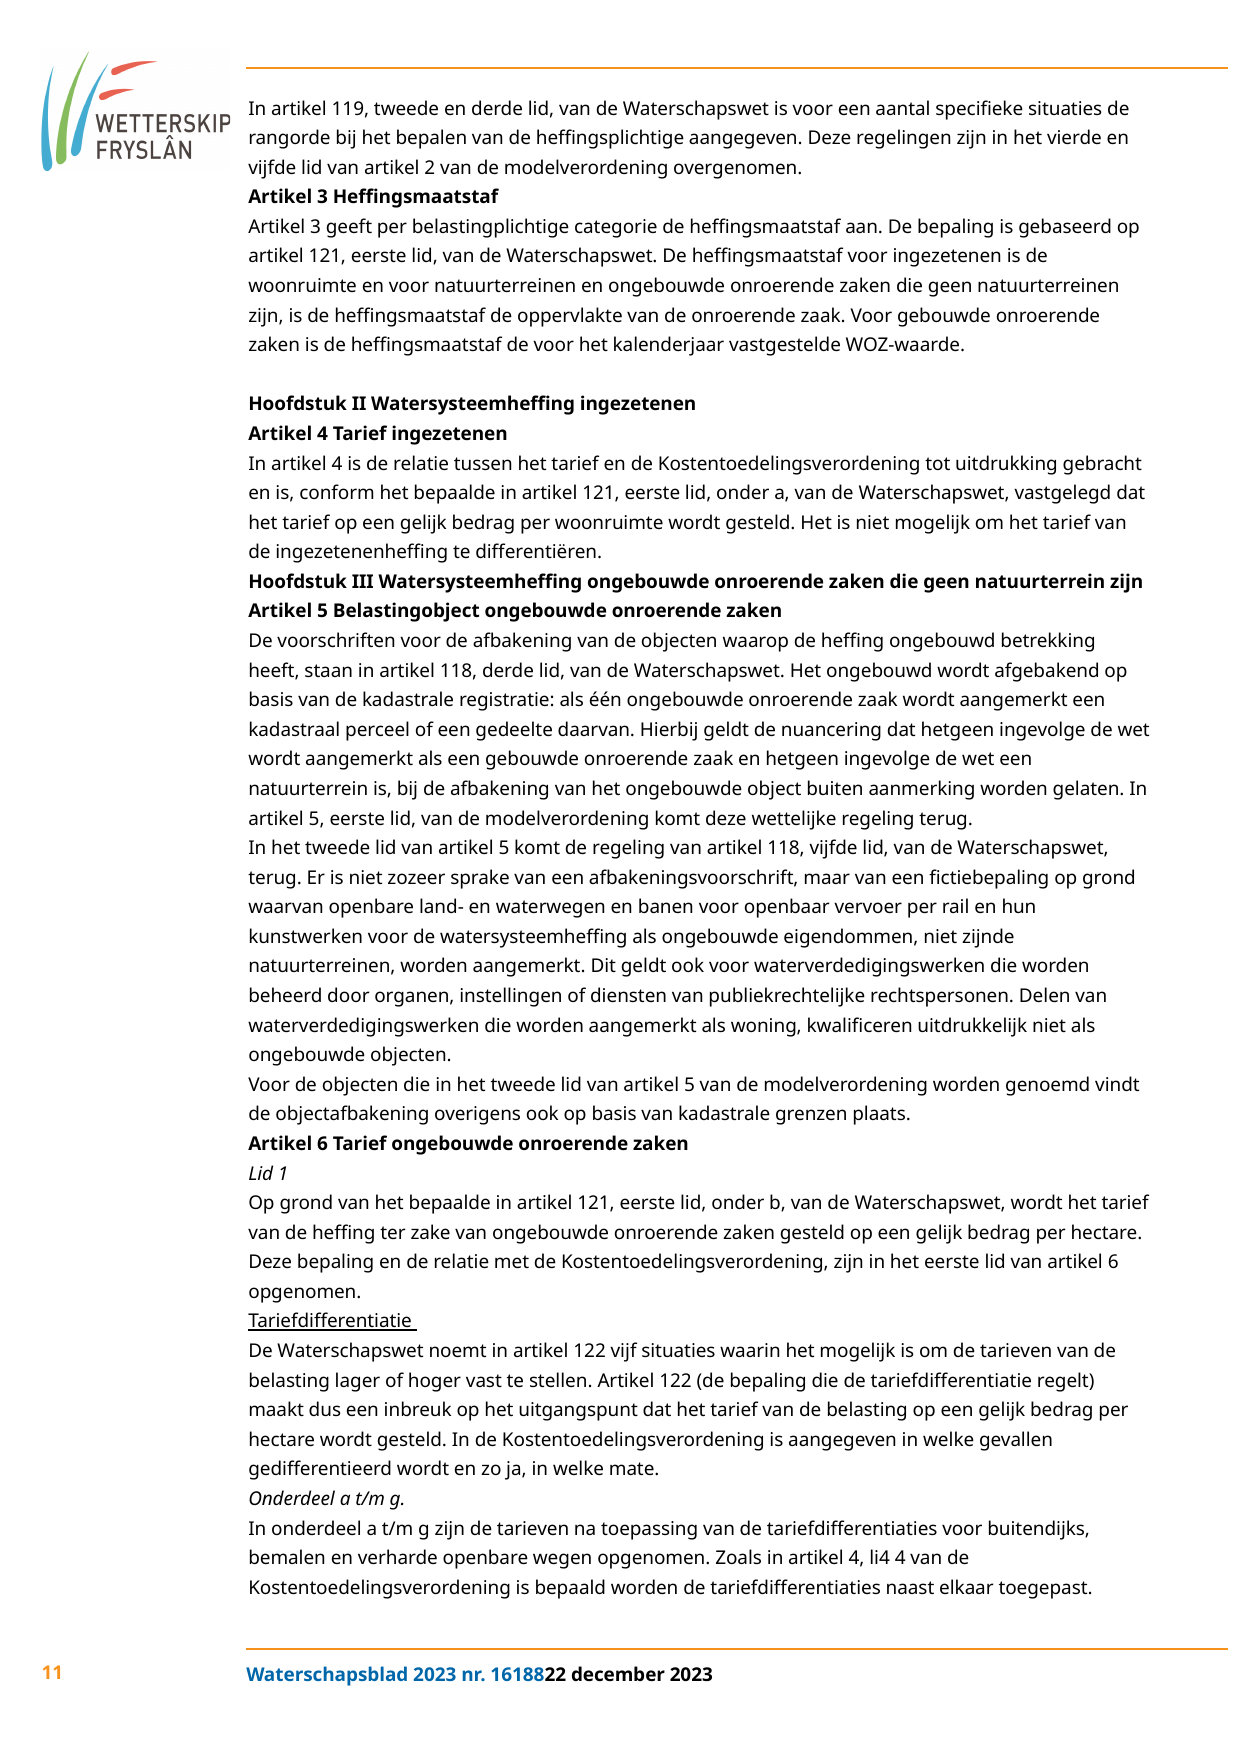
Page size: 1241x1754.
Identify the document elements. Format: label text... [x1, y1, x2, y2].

text Artikel 3 Heffingsmaatstaf [248, 183, 1152, 209]
text De voorschriften voor de afbakening van de objecten waarop de heffing ongebouwd betrekking heeft, staan in artikel 118, derde lid, van de Waterschapswet. Het ongebouwd wordt afgebakend op basis van de kadastrale registratie: als één ongebouwde onroerende zaak wordt aangemerkt een kadastraal perceel of een gedeelte daarvan. Hierbij geldt de nuancering dat hetgeen ingevolge de wet wordt aangemerkt als een gebouwde onroerende zaak en hetgeen ingevolge de wet een natuurterrein is, bij de afbakening van het ongebouwde object buiten aanmerking worden gelaten. In artikel 5, eerste lid, van de modelverordening komt deze wettelijke regeling terug. [248, 627, 1152, 831]
text In artikel 119, tweede en derde lid, van de Waterschapswet is voor een aantal specifieke situaties de rangorde bij het bepalen van de heffingsplichtige aangegeven. Deze regelingen zijn in het vierde en vijfde lid van artikel 2 van de modelverordening overgenomen. [248, 95, 1152, 180]
text Hoofdstuk II Watersysteemheffing ingezetenen [248, 391, 1152, 416]
text Artikel 5 Belastingobject ongebouwde onroerende zaken [248, 598, 1152, 623]
picture [41, 47, 231, 172]
text Hoofdstuk III Watersysteemheffing ongebouwde onroerende zaken die geen natuurterrein zijn [248, 568, 1152, 594]
text Op grond van het bepaalde in artikel 121, eerste lid, onder b, van de Waterschapswet, wordt het tarief van de heffing ter zake van ongebouwde onroerende zaken gesteld op een gelijk bedrag per hectare. Deze bepaling en de relatie met de Kostentoedelingsverordening, zijn in het eerste lid van artikel 6 opgenomen. [248, 1189, 1152, 1304]
text Artikel 6 Tarief ongebouwde onroerende zaken [248, 1130, 1152, 1156]
text Tariefdifferentiatie [248, 1308, 1152, 1333]
text Artikel 3 geeft per belastingplichtige categorie de heffingsmaatstaf aan. De bepaling is gebaseerd op artikel 121, eerste lid, van de Waterschapswet. De heffingsmaatstaf voor ingezetenen is de woonruimte en voor natuurterreinen en ongebouwde onroerende zaken die geen natuurterreinen zijn, is de heffingsmaatstaf de oppervlakte van de onroerende zaak. Voor gebouwde onroerende zaken is de heffingsmaatstaf de voor het kalenderjaar vastgestelde WOZ-waarde. [248, 213, 1152, 357]
text In het tweede lid van artikel 5 komt de regeling van artikel 118, vijfde lid, van de Waterschapswet, terug. Er is niet zozeer sprake van een afbakeningsvoorschrift, maar van een fictiebepaling op grond waarvan openbare land- en waterwegen en banen voor openbaar vervoer per rail en hun kunstwerken voor de watersysteemheffing als ongebouwde eigendommen, niet zijnde natuurterreinen, worden aangemerkt. Dit geldt ook voor waterverdedigingswerken die worden beheerd door organen, instellingen of diensten van publiekrechtelijke rechtspersonen. Delen van waterverdedigingswerken die worden aangemerkt als woning, kwalificeren uitdrukkelijk niet als ongebouwde objecten. [248, 834, 1152, 1067]
text In artikel 4 is de relatie tussen het tarief en de Kostentoedelingsverordening tot uitdrukking gebracht en is, conform het bepaalde in artikel 121, eerste lid, onder a, van de Waterschapswet, vastgelegd dat het tarief op een gelijk bedrag per woonruimte wordt gesteld. Het is niet mogelijk om het tarief van de ingezetenenheffing te differentiëren. [248, 450, 1152, 564]
text De Waterschapswet noemt in artikel 122 vijf situaties waarin het mogelijk is om de tarieven van de belasting lager of hoger vast te stellen. Artikel 122 (de bepaling die de tariefdifferentiatie regelt) maakt dus een inbreuk op het uitgangspunt dat het tarief van de belasting op een gelijk bedrag per hectare wordt gesteld. In de Kostentoedelingsverordening is aangegeven in welke gevallen gedifferentieerd wordt en zo ja, in welke mate. [248, 1337, 1152, 1481]
text Voor de objecten die in het tweede lid van artikel 5 van de modelverordening worden genoemd vindt de objectafbakening overigens ook op basis van kadastrale grenzen plaats. [248, 1071, 1152, 1126]
text In onderdeel a t/m g zijn de tarieven na toepassing van de tariefdifferentiaties voor buitendijks, bemalen en verharde openbare wegen opgenomen. Zoals in artikel 4, li4 4 van de Kostentoedelingsverordening is bepaald worden de tariefdifferentiaties naast elkaar toegepast. [248, 1515, 1152, 1600]
text Onderdeel a t/m g. [248, 1485, 1152, 1511]
text Artikel 4 Tarief ingezetenen [248, 420, 1152, 446]
text Lid 1 [248, 1160, 1152, 1186]
